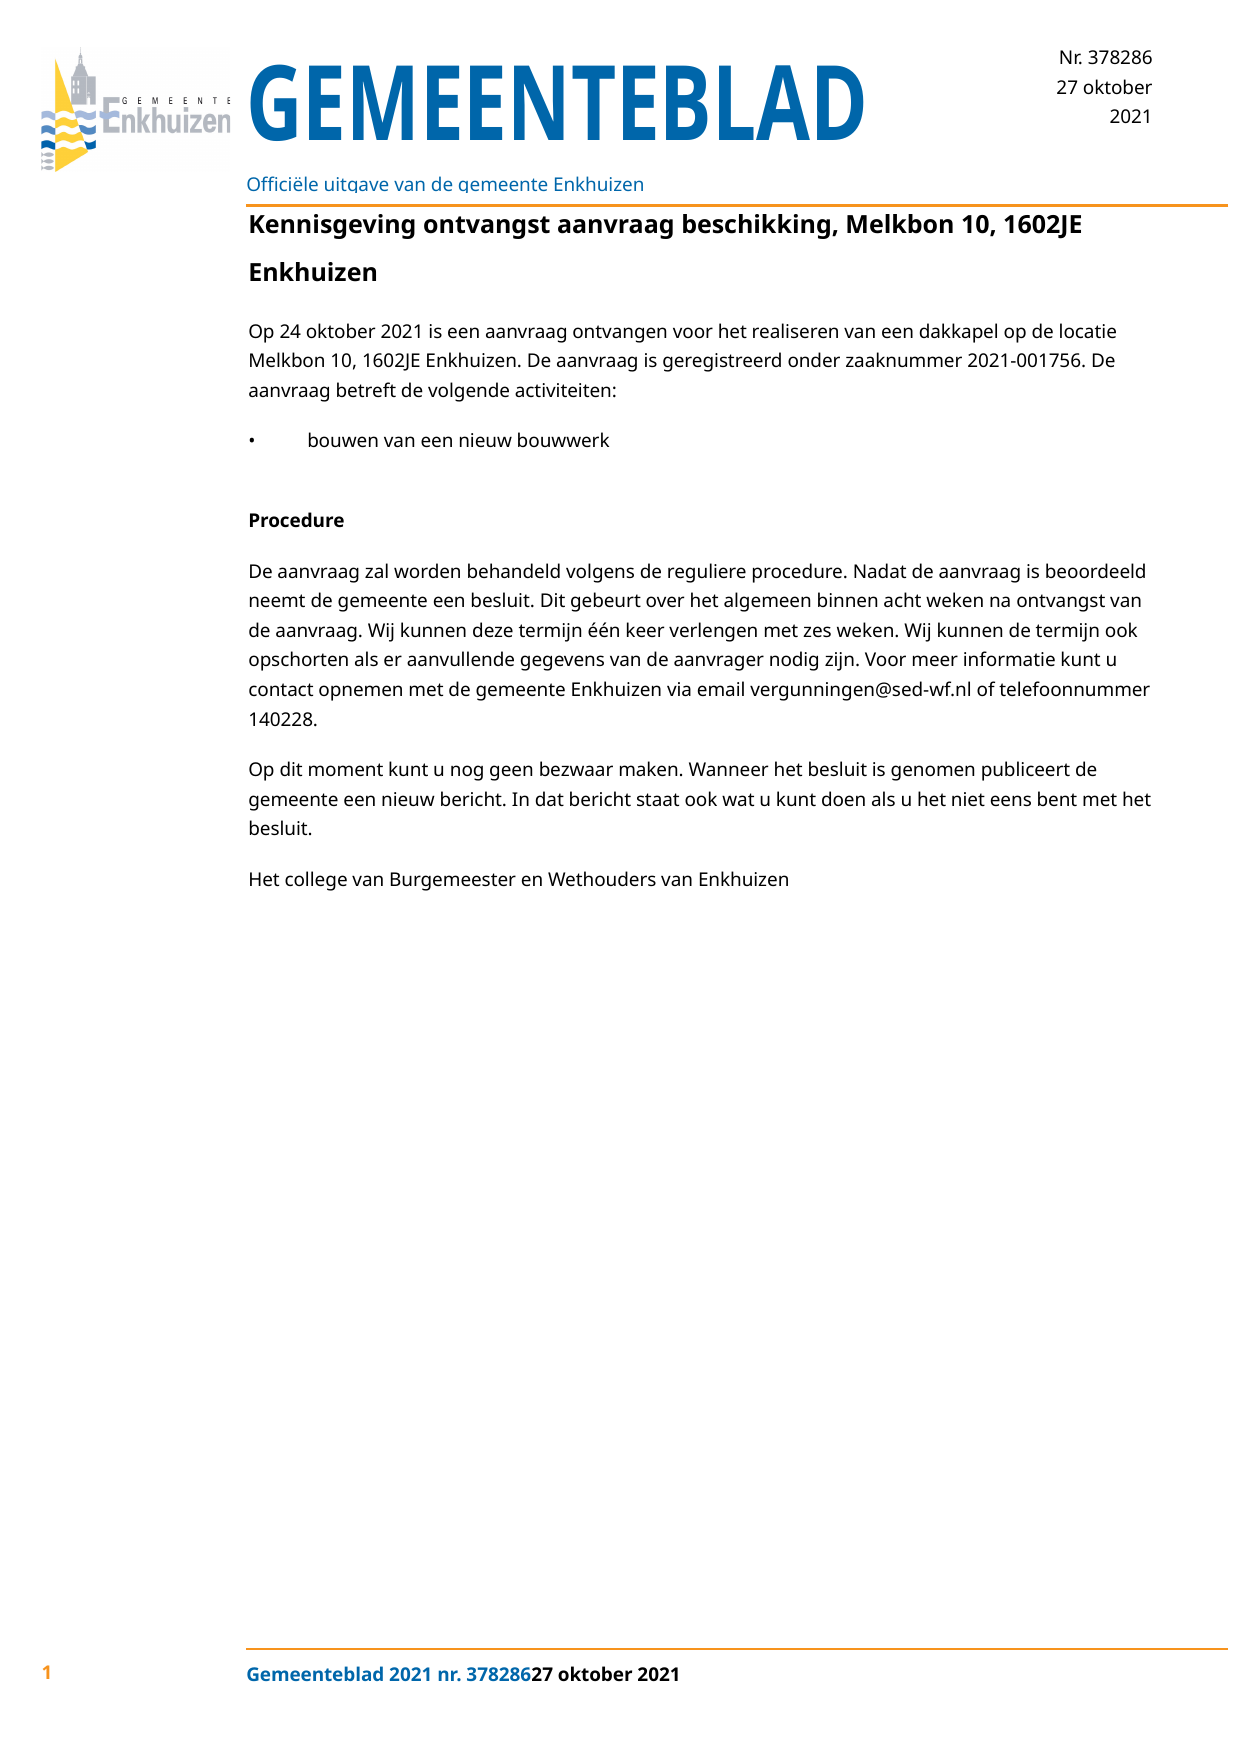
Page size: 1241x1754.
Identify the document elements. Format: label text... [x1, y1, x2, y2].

text Het college van Burgemeester en Wethouders van Enkhuizen [248, 866, 1152, 892]
text Op dit moment kunt u nog geen bezwaar maken. Wanneer het besluit is genomen publiceert de gemeente een nieuw bericht. In dat bericht staat ook wat u kunt doen als u het niet eens bent met het besluit. [248, 756, 1152, 841]
text De aanvraag zal worden behandeld volgens de reguliere procedure. Nadat de aanvraag is beoordeeld neemt de gemeente een besluit. Dit gebeurt over het algemeen binnen acht weken na ontvangst van de aanvraag. Wij kunnen deze termijn één keer verlengen met zes weken. Wij kunnen de termijn ook opschorten als er aanvullende gegevens van de aanvrager nodig zijn. Voor meer informatie kunt u contact opnemen met de gemeente Enkhuizen via email vergunningen@sed-wf.nl of telefoonnummer 140228. [248, 558, 1152, 732]
picture [41, 47, 231, 172]
text Op 24 oktober 2021 is een aanvraag ontvangen voor het realiseren van een dakkapel op de locatie Melkbon 10, 1602JE Enkhuizen. De aanvraag is geregistreerd onder zaaknummer 2021-001756. De aanvraag betreft de volgende activiteiten: [248, 318, 1152, 403]
text Kennisgeving ontvangst aanvraag beschikking, Melkbon 10, 1602JE Enkhuizen [248, 207, 1152, 288]
list bouwen van een nieuw bouwwerk [248, 427, 1152, 453]
text Procedure [248, 507, 1152, 533]
